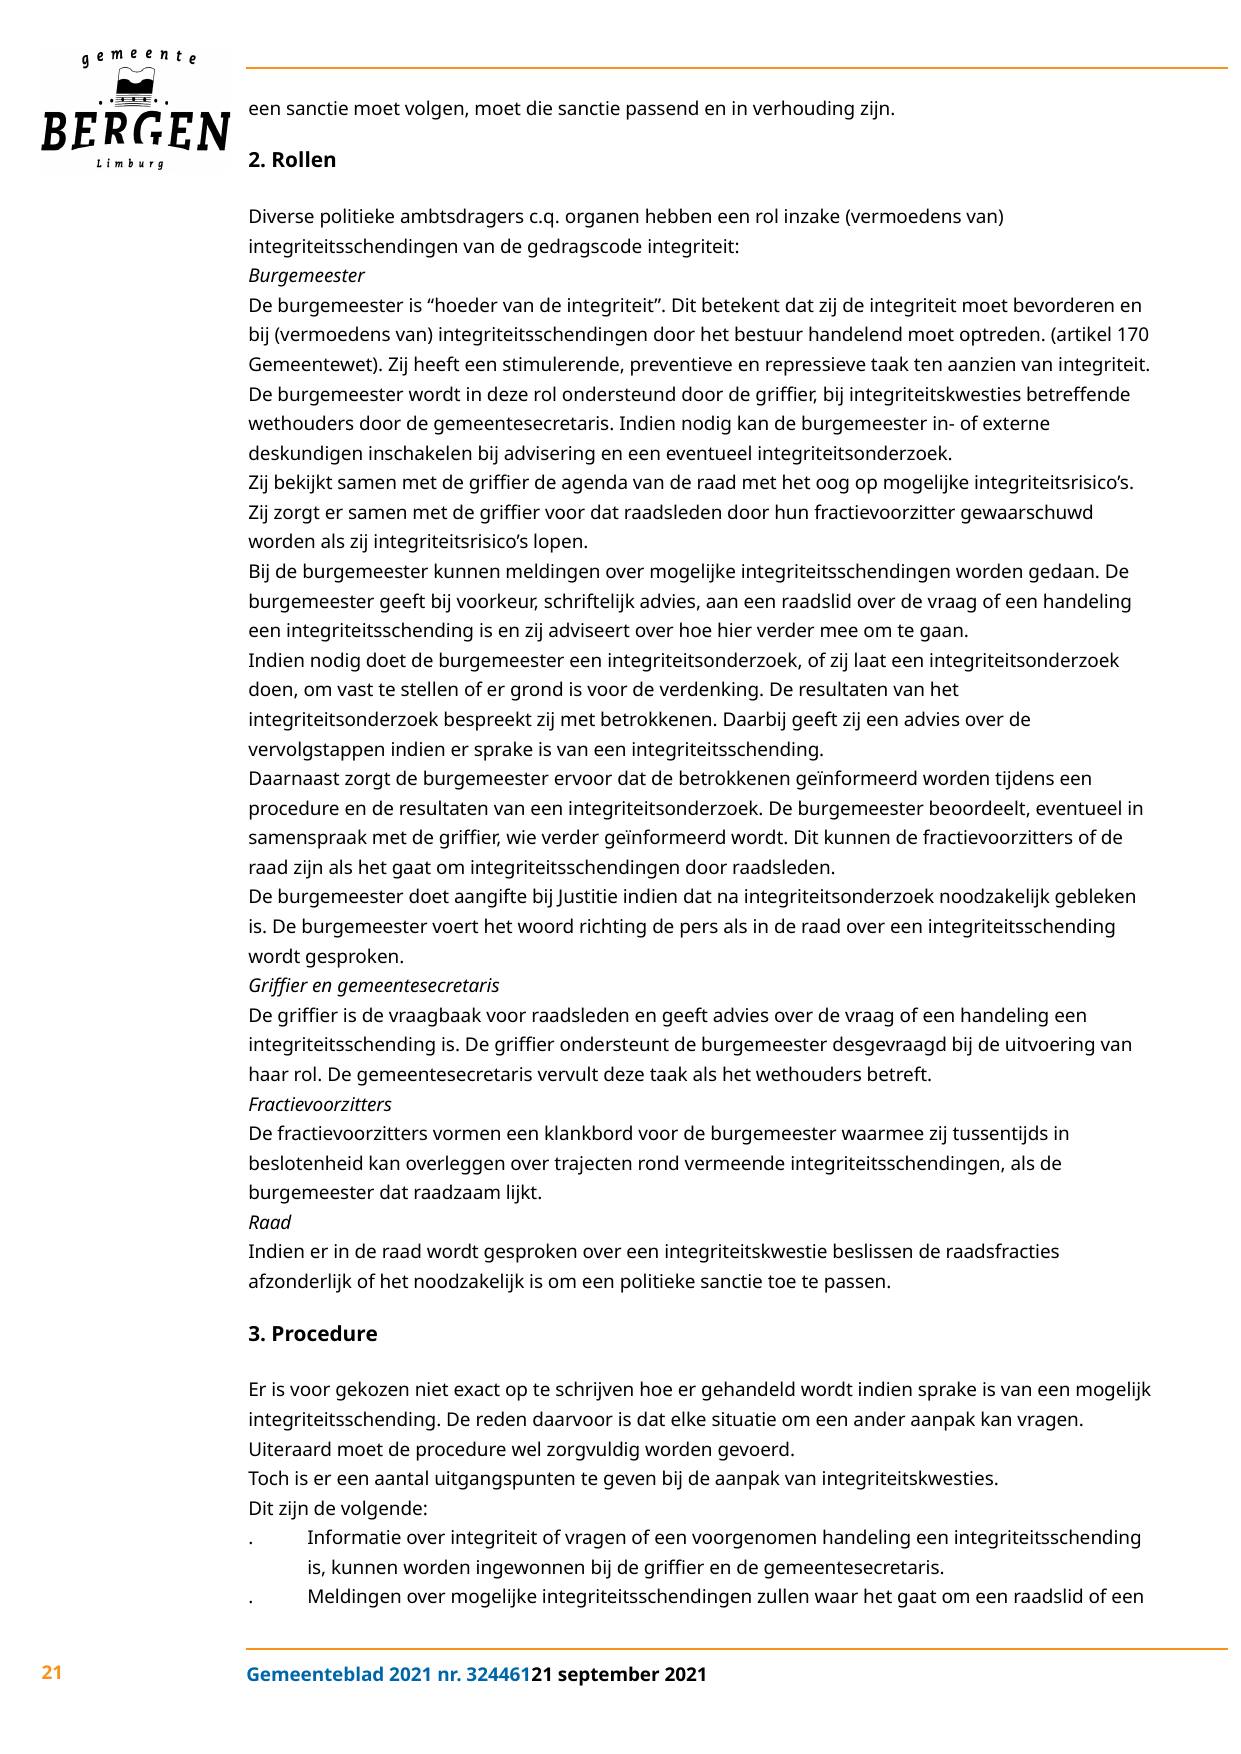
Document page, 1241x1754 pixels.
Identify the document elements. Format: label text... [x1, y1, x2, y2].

list Informatie over integriteit of vragen of een voorgenomen handeling een integriteitsschending is, kunnen worden ingewonnen bij de griffier en de gemeentesecretaris. [248, 1524, 1152, 1580]
text Toch is er een aantal uitgangspunten te geven bij de aanpak van integriteitskwesties. [248, 1465, 1152, 1491]
text Zij bekijkt samen met de griffier de agenda van de raad met het oog op mogelijke integriteitsrisico’s. Zij zorgt er samen met de griffier voor dat raadsleden door hun fractievoorzitter gewaarschuwd worden als zij integriteitsrisico’s lopen. [248, 469, 1152, 554]
text Fractievoorzitters [248, 1091, 1152, 1116]
text Er is voor gekozen niet exact op te schrijven hoe er gehandeld wordt indien sprake is van een mogelijk integriteitsschending. De reden daarvoor is dat elke situatie om een ander aanpak kan vragen. Uiteraard moet de procedure wel zorgvuldig worden gevoerd. [248, 1377, 1152, 1462]
list Meldingen over mogelijke integriteitsschendingen zullen waar het gaat om een raadslid of een [248, 1584, 1152, 1609]
text Daarnaast zorgt de burgemeester ervoor dat de betrokkenen geïnformeerd worden tijdens een procedure en de resultaten van een integriteitsonderzoek. De burgemeester beoordeelt, eventueel in samenspraak met de griffier, wie verder geïnformeerd wordt. Dit kunnen de fractievoorzitters of de raad zijn als het gaat om integriteitsschendingen door raadsleden. [248, 765, 1152, 880]
text 2. Rollen [248, 145, 1152, 174]
text Bij de burgemeester kunnen meldingen over mogelijke integriteitsschendingen worden gedaan. De burgemeester geeft bij voorkeur, schriftelijk advies, aan een raadslid over de vraag of een handeling een integriteitsschending is en zij adviseert over hoe hier verder mee om te gaan. [248, 558, 1152, 643]
text een sanctie moet volgen, moet die sanctie passend en in verhouding zijn. [248, 95, 1152, 121]
text Raad [248, 1209, 1152, 1235]
text Griffier en gemeentesecretaris [248, 972, 1152, 998]
text Indien nodig doet de burgemeester een integriteitsonderzoek, of zij laat een integriteitsonderzoek doen, om vast te stellen of er grond is voor de verdenking. De resultaten van het integriteitsonderzoek bespreekt zij met betrokkenen. Daarbij geeft zij een advies over de vervolgstappen indien er sprake is van een integriteitsschending. [248, 647, 1152, 761]
text 3. Procedure [248, 1319, 1152, 1347]
text De burgemeester wordt in deze rol ondersteund door de griffier, bij integriteitskwesties betreffende wethouders door de gemeentesecretaris. Indien nodig kan de burgemeester in- of externe deskundigen inschakelen bij advisering en een eventueel integriteitsonderzoek. [248, 381, 1152, 466]
text De burgemeester is “hoeder van de integriteit”. Dit betekent dat zij de integriteit moet bevorderen en bij (vermoedens van) integriteitsschendingen door het bestuur handelend moet optreden. (artikel 170 Gemeentewet). Zij heeft een stimulerende, preventieve en repressieve taak ten aanzien van integriteit. [248, 292, 1152, 377]
text De griffier is de vraagbaak voor raadsleden en geeft advies over de vraag of een handeling een integriteitsschending is. De griffier ondersteunt de burgemeester desgevraagd bij de uitvoering van haar rol. De gemeentesecretaris vervult deze taak als het wethouders betreft. [248, 1002, 1152, 1087]
text Burgemeester [248, 262, 1152, 288]
text De burgemeester doet aangifte bij Justitie indien dat na integriteitsonderzoek noodzakelijk gebleken is. De burgemeester voert het woord richting de pers als in de raad over een integriteitsschending wordt gesproken. [248, 884, 1152, 968]
text Dit zijn de volgende: [248, 1495, 1152, 1521]
text Indien er in de raad wordt gesproken over een integriteitskwestie beslissen de raadsfracties afzonderlijk of het noodzakelijk is om een politieke sanctie toe te passen. [248, 1239, 1152, 1294]
text Diverse politieke ambtsdragers c.q. organen hebben een rol inzake (vermoedens van) integriteitsschendingen van de gedragscode integriteit: [248, 203, 1152, 258]
picture [41, 47, 231, 172]
text De fractievoorzitters vormen een klankbord voor de burgemeester waarmee zij tussentijds in beslotenheid kan overleggen over trajecten rond vermeende integriteitsschendingen, als de burgemeester dat raadzaam lijkt. [248, 1120, 1152, 1205]
